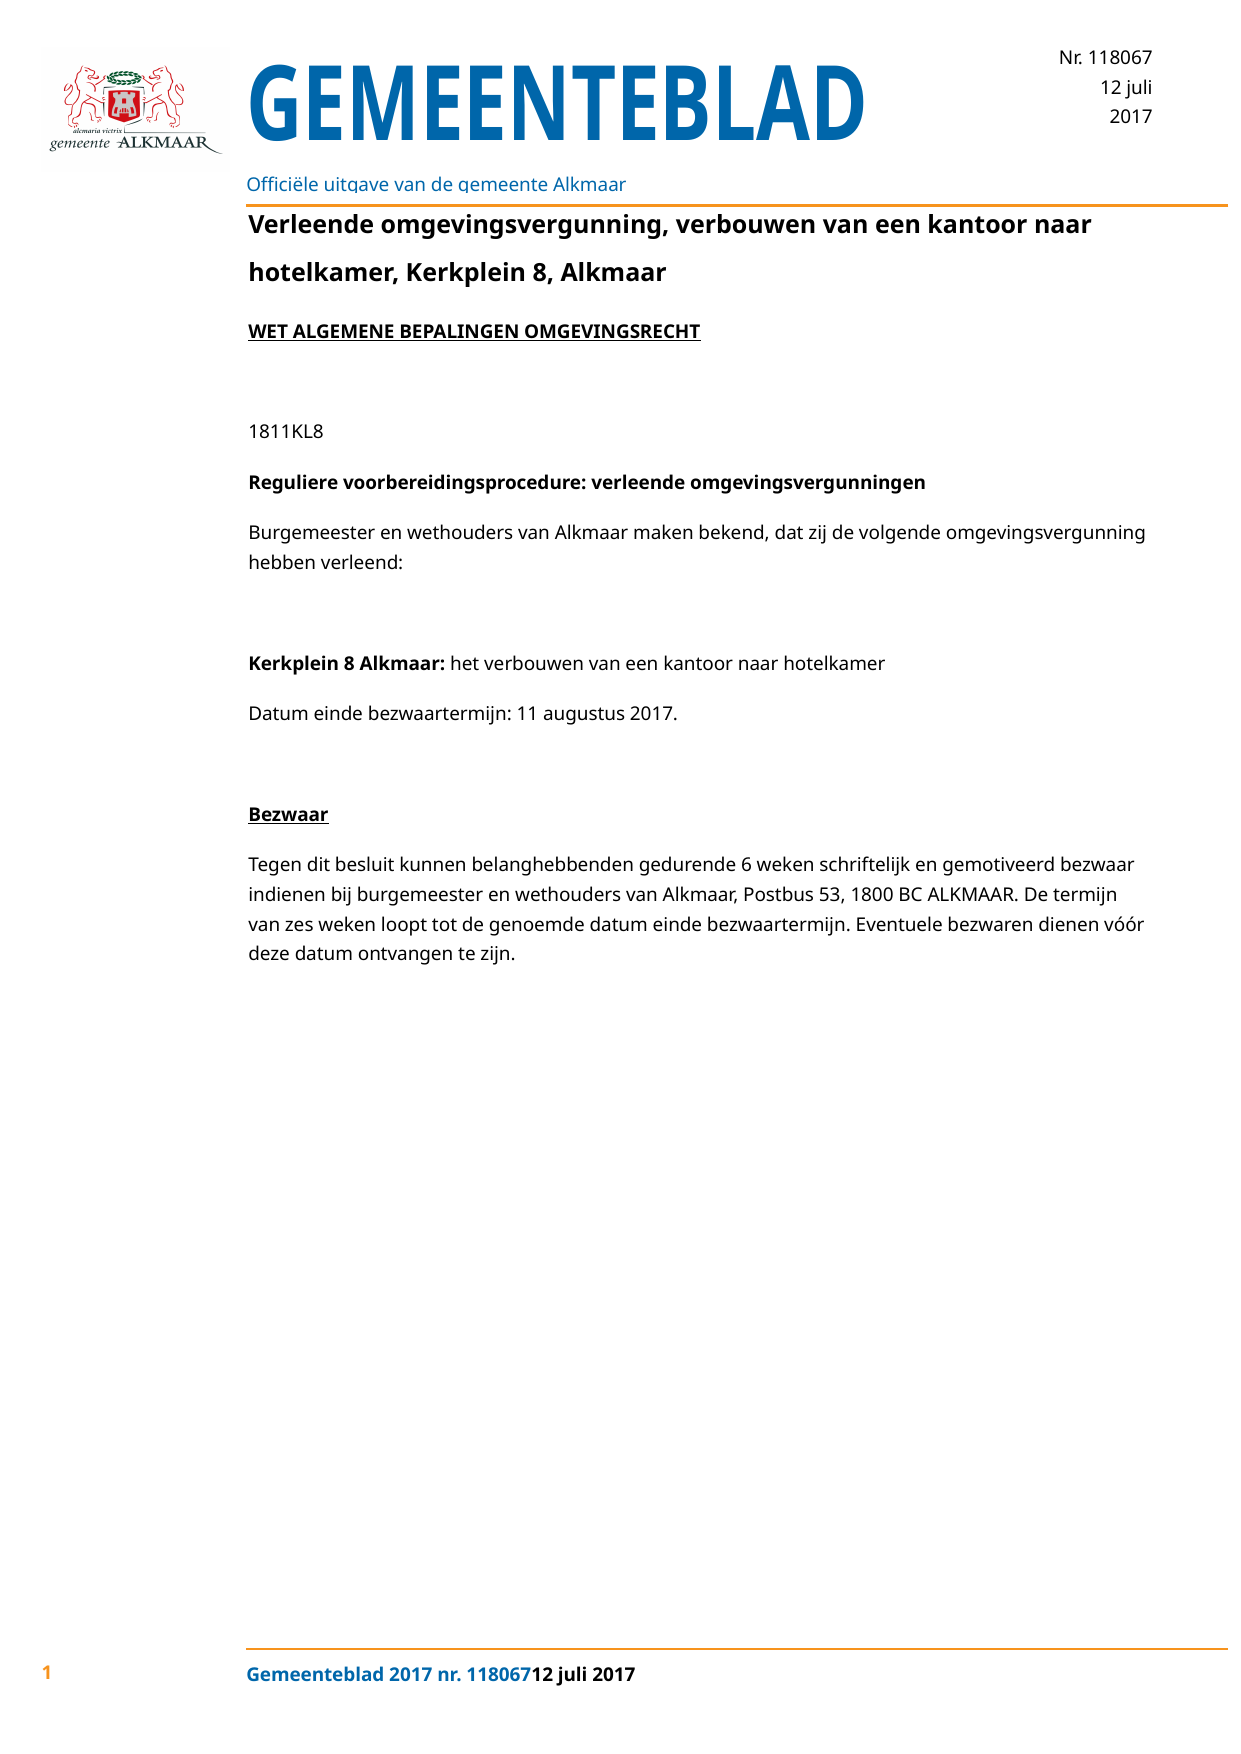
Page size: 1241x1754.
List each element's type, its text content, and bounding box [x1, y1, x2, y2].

text 1811KL8 [248, 419, 1152, 444]
text Bezwaar [248, 801, 1152, 827]
text Datum einde bezwaartermijn: 11 augustus 2017. [248, 700, 1152, 726]
text Tegen dit besluit kunnen belanghebbenden gedurende 6 weken schriftelijk en gemotiveerd bezwaar indienen bij burgemeester en wethouders van Alkmaar, Postbus 53, 1800 BC ALKMAAR. De termijn van zes weken loopt tot de genoemde datum einde bezwaartermijn. Eventuele bezwaren dienen vóór deze datum ontvangen te zijn. [248, 852, 1152, 966]
text WET ALGEMENE BEPALINGEN OMGEVINGSRECHT [248, 318, 1152, 344]
text Reguliere voorbereidingsprocedure: verleende omgevingsvergunningen [248, 469, 1152, 495]
text Kerkplein 8 Alkmaar: het verbouwen van een kantoor naar hotelkamer [248, 650, 1152, 676]
text Verleende omgevingsvergunning, verbouwen van een kantoor naar hotelkamer, Kerkplein 8, Alkmaar [248, 207, 1152, 288]
text Burgemeester en wethouders van Alkmaar maken bekend, dat zij de volgende omgevingsvergunning hebben verleend: [248, 519, 1152, 575]
picture [41, 47, 231, 172]
